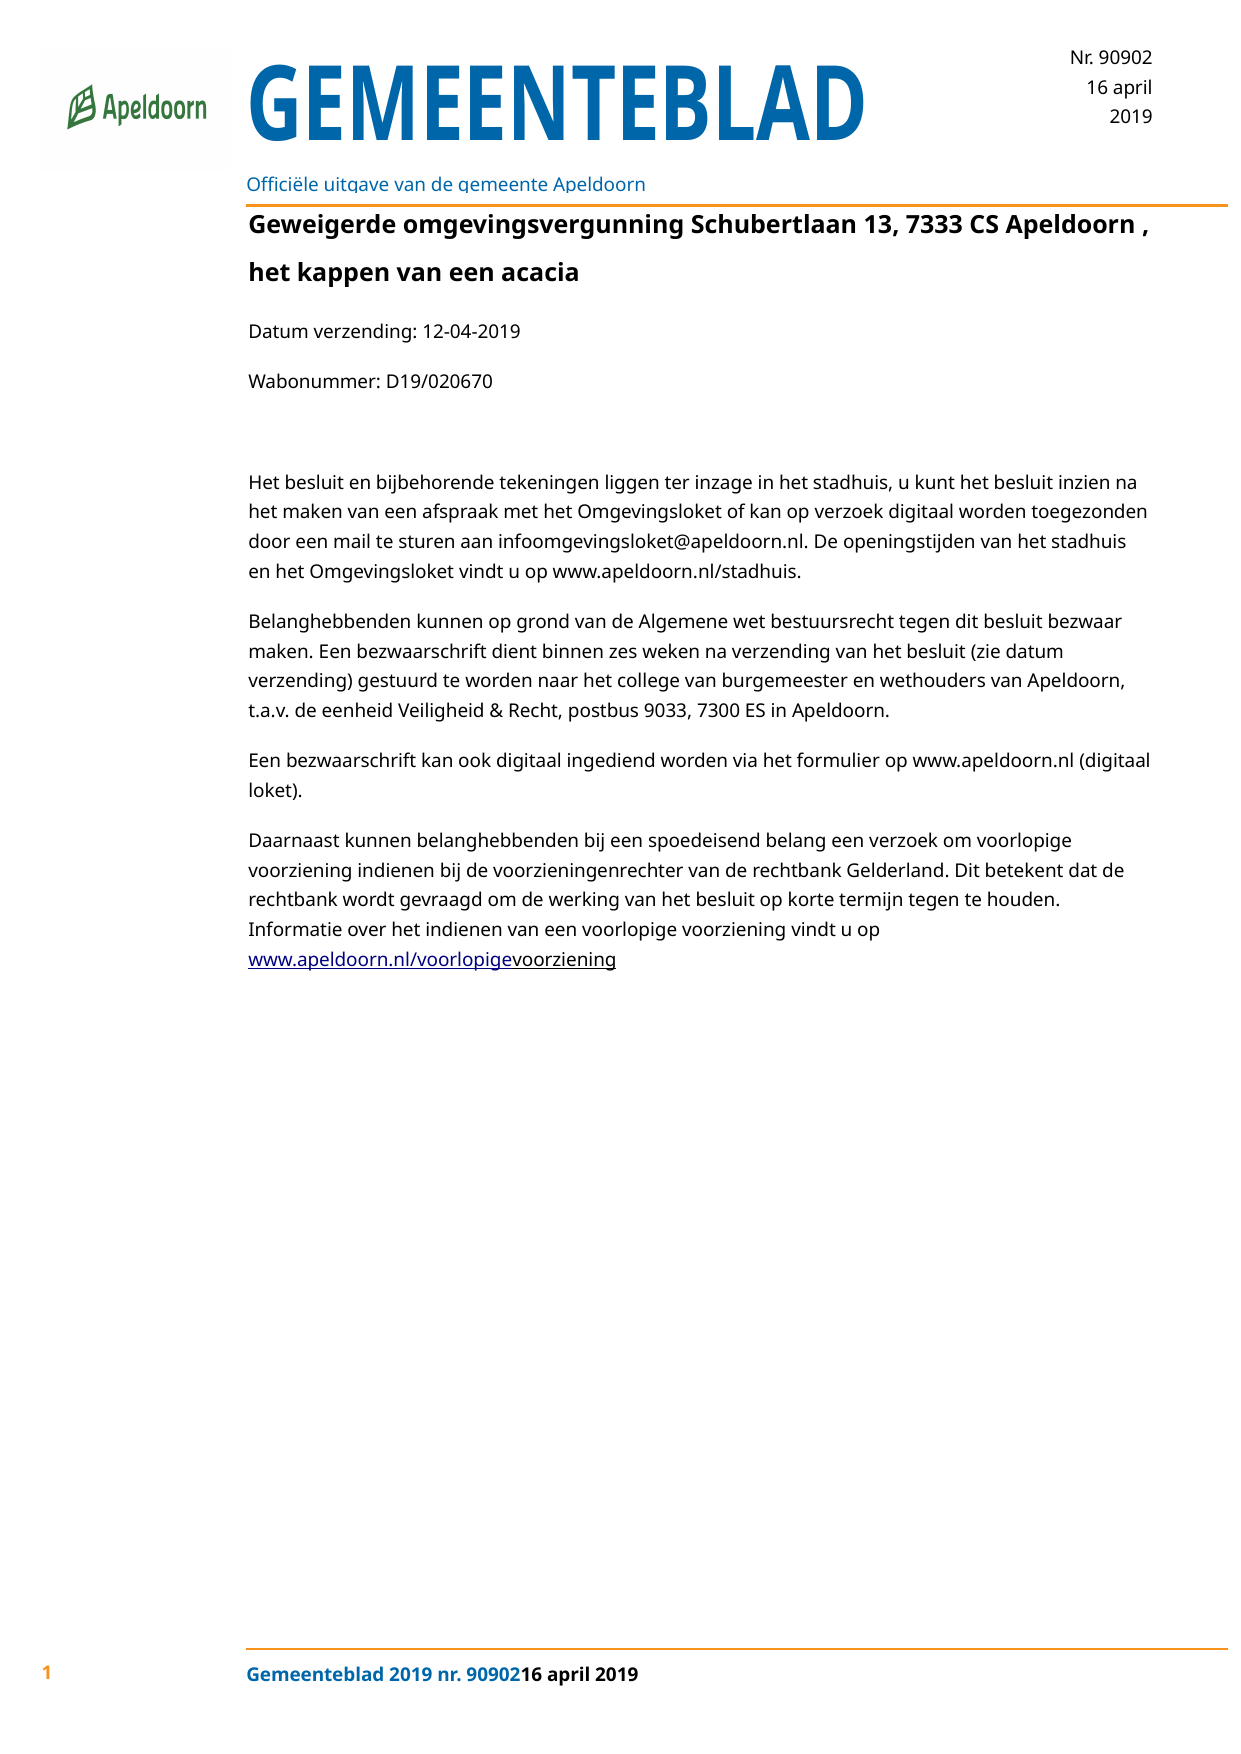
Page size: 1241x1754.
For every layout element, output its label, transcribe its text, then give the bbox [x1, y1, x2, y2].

text Datum verzending: 12-04-2019 [248, 318, 1152, 344]
text Belanghebbenden kunnen op grond van de Algemene wet bestuursrecht tegen dit besluit bezwaar maken. Een bezwaarschrift dient binnen zes weken na verzending van het besluit (zie datum verzending) gestuurd te worden naar het college van burgemeester en wethouders van Apeldoorn, t.a.v. de eenheid Veiligheid & Recht, postbus 9033, 7300 ES in Apeldoorn. [248, 608, 1152, 723]
text Daarnaast kunnen belanghebbenden bij een spoedeisend belang een verzoek om voorlopige voorziening indienen bij de voorzieningenrechter van de rechtbank Gelderland. Dit betekent dat de rechtbank wordt gevraagd om de werking van het besluit op korte termijn tegen te houden. Informatie over het indienen van een voorlopige voorziening vindt u op www.apeldoorn.nl/voorlopigevoorziening [248, 827, 1152, 972]
text Het besluit en bijbehorende tekeningen liggen ter inzage in het stadhuis, u kunt het besluit inzien na het maken van een afspraak met het Omgevingsloket of kan op verzoek digitaal worden toegezonden door een mail te sturen aan infoomgevingsloket@apeldoorn.nl. De openingstijden van het stadhuis en het Omgevingsloket vindt u op www.apeldoorn.nl/stadhuis. [248, 469, 1152, 584]
text Wabonummer: D19/020670 [248, 368, 1152, 394]
picture [41, 47, 231, 172]
text Een bezwaarschrift kan ook digitaal ingediend worden via het formulier op www.apeldoorn.nl (digitaal loket). [248, 747, 1152, 803]
text Geweigerde omgevingsvergunning Schubertlaan 13, 7333 CS Apeldoorn , het kappen van een acacia [248, 207, 1152, 288]
